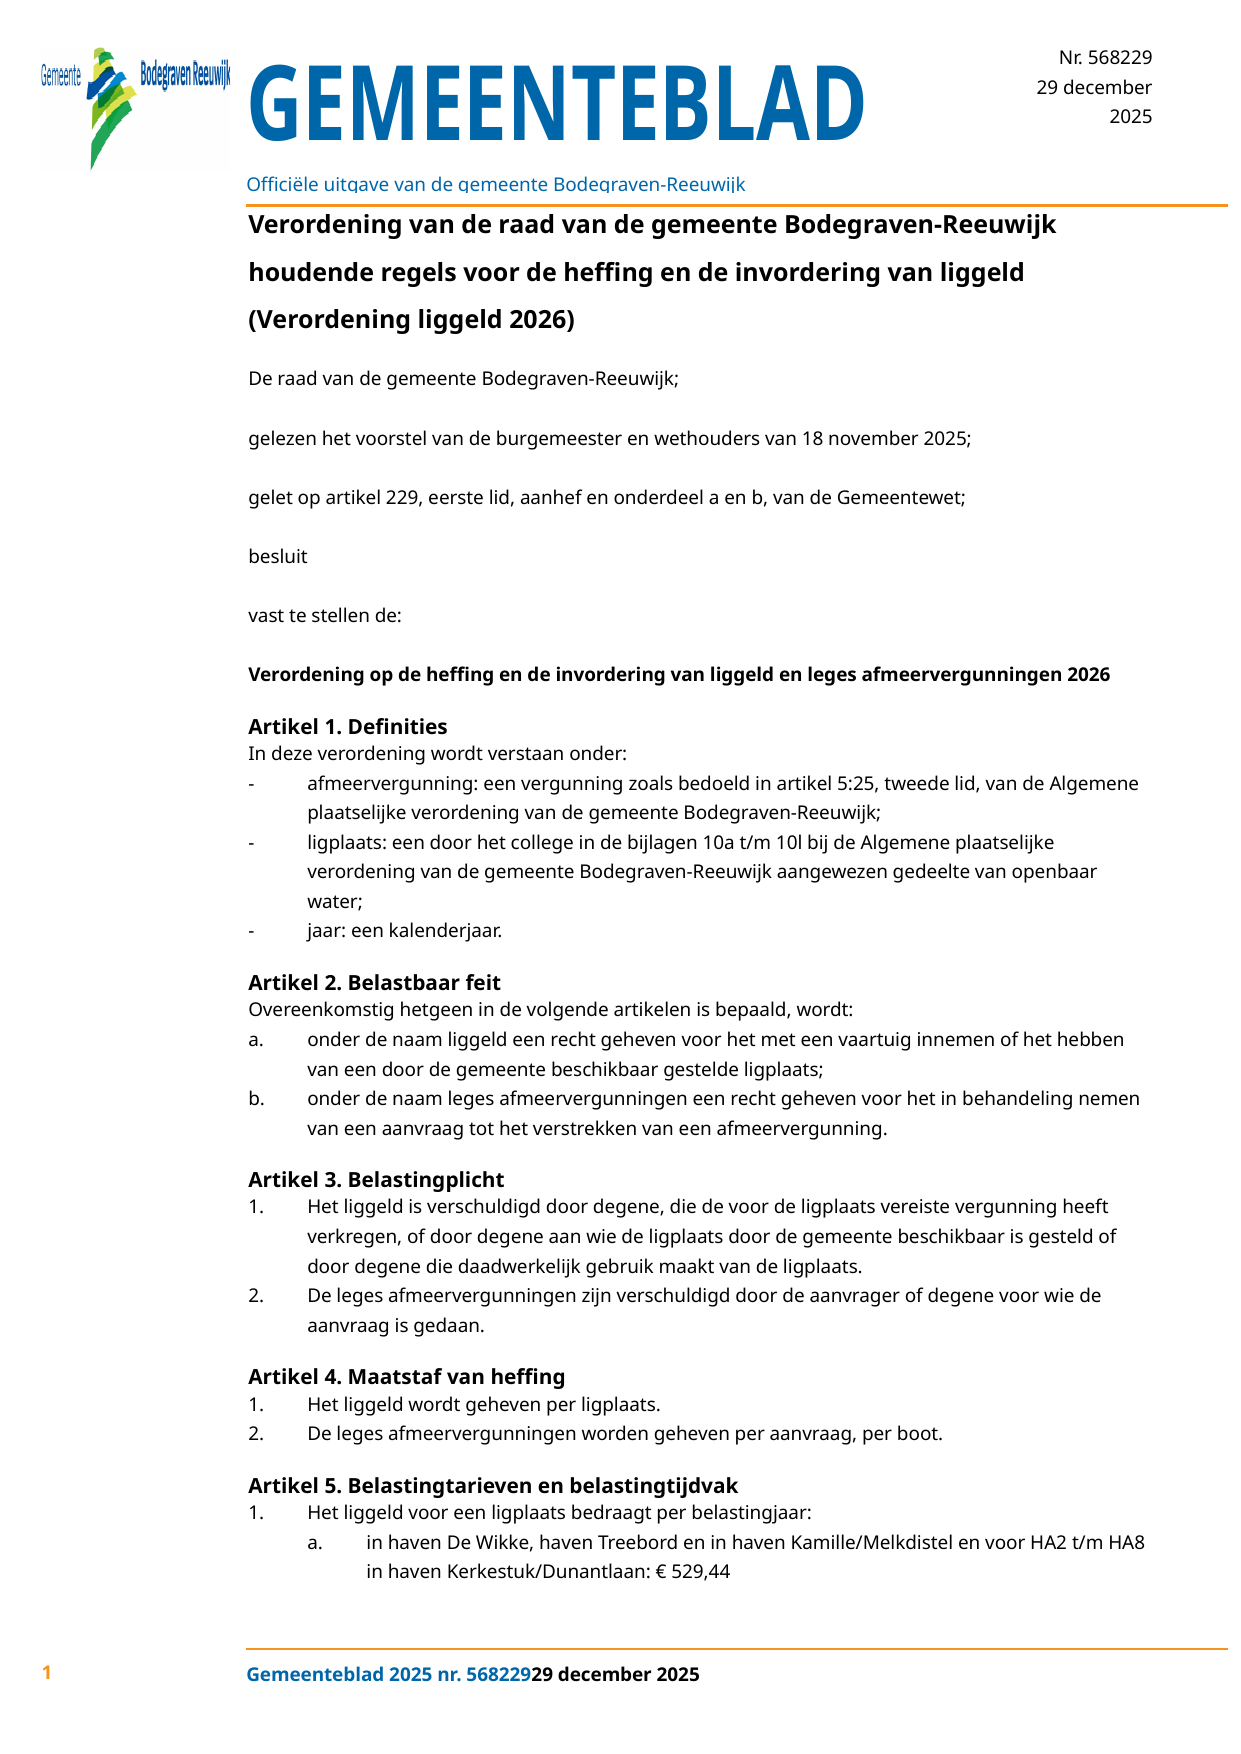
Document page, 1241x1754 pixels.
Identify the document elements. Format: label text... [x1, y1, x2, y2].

list afmeervergunning: een vergunning zoals bedoeld in artikel 5:25, tweede lid, van de Algemene plaatselijke verordening van de gemeente Bodegraven-Reeuwijk; [248, 770, 1152, 825]
list Het liggeld wordt geheven per ligplaats. [248, 1391, 1152, 1417]
text Overeenkomstig hetgeen in de volgende artikelen is bepaald, wordt: [248, 997, 1152, 1022]
text vast te stellen de: [248, 602, 1152, 628]
list onder de naam liggeld een recht geheven voor het met een vaartuig innemen of het hebben van een door de gemeente beschikbaar gestelde ligplaats; [248, 1026, 1152, 1081]
text Artikel 4. Maatstaf van heffing [248, 1362, 1152, 1391]
list jaar: een kalenderjaar. [248, 918, 1152, 943]
text Artikel 5. Belastingtarieven en belastingtijdvak [248, 1471, 1152, 1499]
text Artikel 2. Belastbaar feit [248, 968, 1152, 997]
list ligplaats: een door het college in de bijlagen 10a t/m 10l bij de Algemene plaatselijke verordening van de gemeente Bodegraven-Reeuwijk aangewezen gedeelte van openbaar water; [248, 829, 1152, 914]
list De leges afmeervergunningen worden geheven per aanvraag, per boot. [248, 1421, 1152, 1446]
text gelezen het voorstel van de burgemeester en wethouders van 18 november 2025; [248, 425, 1152, 450]
picture [41, 47, 231, 172]
list in haven De Wikke, haven Treebord en in haven Kamille/Melkdistel en voor HA2 t/m HA8 in haven Kerkestuk/Dunantlaan: € 529,44 [307, 1529, 1152, 1584]
list onder de naam leges afmeervergunningen een recht geheven voor het in behandeling nemen van een aanvraag tot het verstrekken van een afmeervergunning. [248, 1085, 1152, 1141]
list De leges afmeervergunningen zijn verschuldigd door de aanvrager of degene voor wie de aanvraag is gedaan. [248, 1282, 1152, 1338]
text De raad van de gemeente Bodegraven-Reeuwijk; [248, 366, 1152, 391]
text Artikel 3. Belastingplicht [248, 1165, 1152, 1194]
text Artikel 1. Definities [248, 712, 1152, 740]
text In deze verordening wordt verstaan onder: [248, 740, 1152, 766]
text Verordening op de heffing en de invordering van liggeld en leges afmeervergunningen 2026 [248, 661, 1152, 687]
text Verordening van de raad van de gemeente Bodegraven-Reeuwijk houdende regels voor de heffing en de invordering van liggeld (Verordening liggeld 2026) [248, 207, 1152, 336]
text gelet op artikel 229, eerste lid, aanhef en onderdeel a en b, van de Gemeentewet; [248, 484, 1152, 509]
list Het liggeld voor een ligplaats bedraagt per belastingjaar: [248, 1499, 1152, 1525]
text besluit [248, 543, 1152, 569]
list Het liggeld is verschuldigd door degene, die de voor de ligplaats vereiste vergunning heeft verkregen, of door degene aan wie de ligplaats door de gemeente beschikbaar is gesteld of door degene die daadwerkelijk gebruik maakt van de ligplaats. [248, 1194, 1152, 1279]
